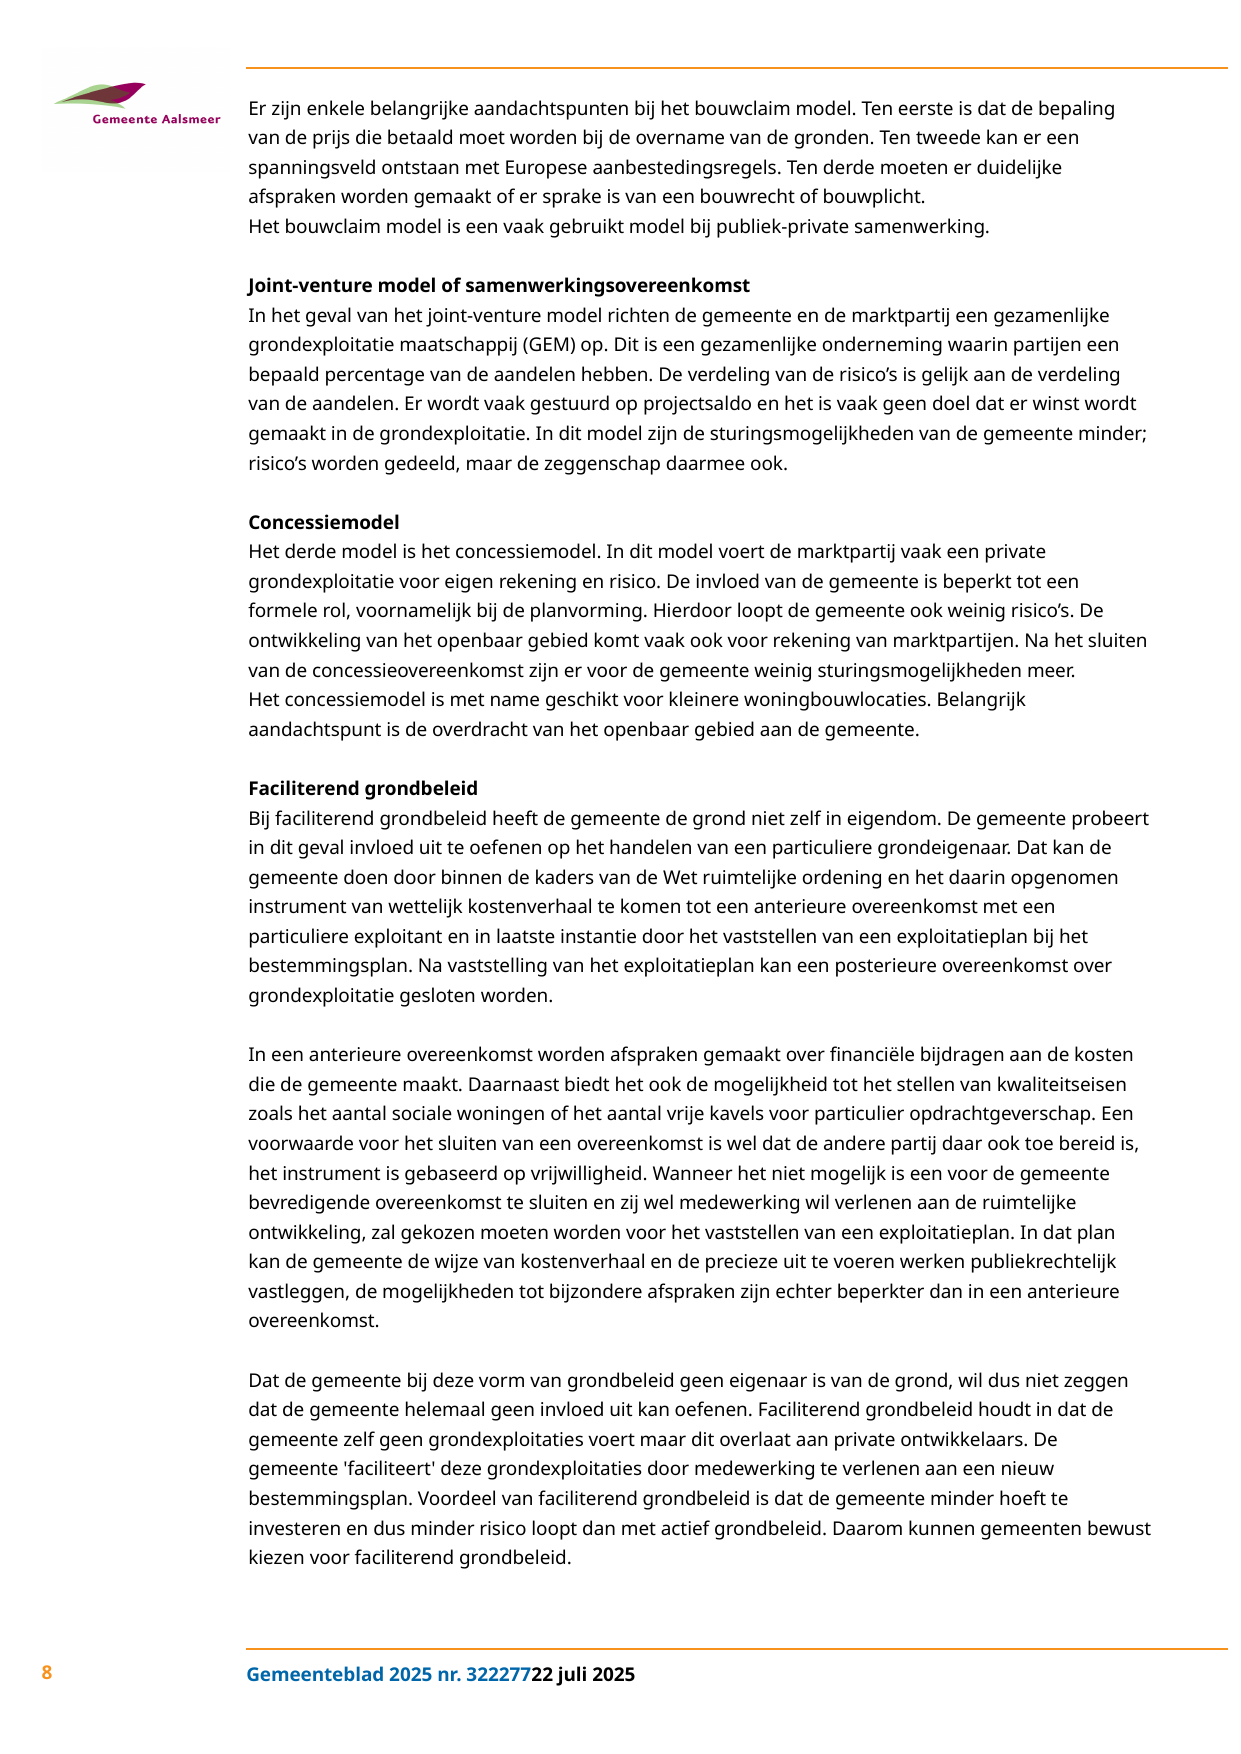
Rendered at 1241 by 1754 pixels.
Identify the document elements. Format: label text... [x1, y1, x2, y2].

text Het concessiemodel is met name geschikt voor kleinere woningbouwlocaties. Belangrijk aandachtspunt is de overdracht van het openbaar gebied aan de gemeente. [248, 686, 1152, 742]
picture [41, 47, 231, 172]
text Het derde model is het concessiemodel. In dit model voert de marktpartij vaak een private grondexploitatie voor eigen rekening en risico. De invloed van de gemeente is beperkt tot een formele rol, voornamelijk bij de planvorming. Hierdoor loopt de gemeente ook weinig risico’s. De ontwikkeling van het openbaar gebied komt vaak ook voor rekening van marktpartijen. Na het sluiten van de concessieovereenkomst zijn er voor de gemeente weinig sturingsmogelijkheden meer. [248, 538, 1152, 683]
text Dat de gemeente bij deze vorm van grondbeleid geen eigenaar is van de grond, wil dus niet zeggen dat de gemeente helemaal geen invloed uit kan oefenen. Faciliterend grondbeleid houdt in dat de gemeente zelf geen grondexploitaties voert maar dit overlaat aan private ontwikkelaars. De gemeente 'faciliteert' deze grondexploitaties door medewerking te verlenen aan een nieuw bestemmingsplan. Voordeel van faciliterend grondbeleid is dat de gemeente minder hoeft te investeren en dus minder risico loopt dan met actief grondbeleid. Daarom kunnen gemeenten bewust kiezen voor faciliterend grondbeleid. [248, 1367, 1152, 1570]
text Joint-venture model of samenwerkingsovereenkomst [248, 272, 1152, 298]
text Concessiemodel [248, 509, 1152, 535]
text Het bouwclaim model is een vaak gebruikt model bij publiek-private samenwerking. [248, 213, 1152, 239]
text In een anterieure overeenkomst worden afspraken gemaakt over financiële bijdragen aan de kosten die de gemeente maakt. Daarnaast biedt het ook de mogelijkheid tot het stellen van kwaliteitseisen zoals het aantal sociale woningen of het aantal vrije kavels voor particulier opdrachtgeverschap. Een voorwaarde voor het sluiten van een overeenkomst is wel dat de andere partij daar ook toe bereid is, het instrument is gebaseerd op vrijwilligheid. Wanneer het niet mogelijk is een voor de gemeente bevredigende overeenkomst te sluiten en zij wel medewerking wil verlenen aan de ruimtelijke ontwikkeling, zal gekozen moeten worden voor het vaststellen van een exploitatieplan. In dat plan kan de gemeente de wijze van kostenverhaal en de precieze uit te voeren werken publiekrechtelijk vastleggen, de mogelijkheden tot bijzondere afspraken zijn echter beperkter dan in een anterieure overeenkomst. [248, 1041, 1152, 1333]
text Er zijn enkele belangrijke aandachtspunten bij het bouwclaim model. Ten eerste is dat de bepaling van de prijs die betaald moet worden bij de overname van de gronden. Ten tweede kan er een spanningsveld ontstaan met Europese aanbestedingsregels. Ten derde moeten er duidelijke afspraken worden gemaakt of er sprake is van een bouwrecht of bouwplicht. [248, 95, 1152, 209]
text Bij faciliterend grondbeleid heeft de gemeente de grond niet zelf in eigendom. De gemeente probeert in dit geval invloed uit te oefenen op het handelen van een particuliere grondeigenaar. Dat kan de gemeente doen door binnen de kaders van de Wet ruimtelijke ordening en het daarin opgenomen instrument van wettelijk kostenverhaal te komen tot een anterieure overeenkomst met een particuliere exploitant en in laatste instantie door het vaststellen van een exploitatieplan bij het bestemmingsplan. Na vaststelling van het exploitatieplan kan een posterieure overeenkomst over grondexploitatie gesloten worden. [248, 805, 1152, 1008]
text Faciliterend grondbeleid [248, 775, 1152, 801]
text In het geval van het joint-venture model richten de gemeente en de marktpartij een gezamenlijke grondexploitatie maatschappij (GEM) op. Dit is een gezamenlijke onderneming waarin partijen een bepaald percentage van de aandelen hebben. De verdeling van de risico’s is gelijk aan de verdeling van de aandelen. Er wordt vaak gestuurd op projectsaldo en het is vaak geen doel dat er winst wordt gemaakt in de grondexploitatie. In dit model zijn de sturingsmogelijkheden van de gemeente minder; risico’s worden gedeeld, maar de zeggenschap daarmee ook. [248, 302, 1152, 476]
